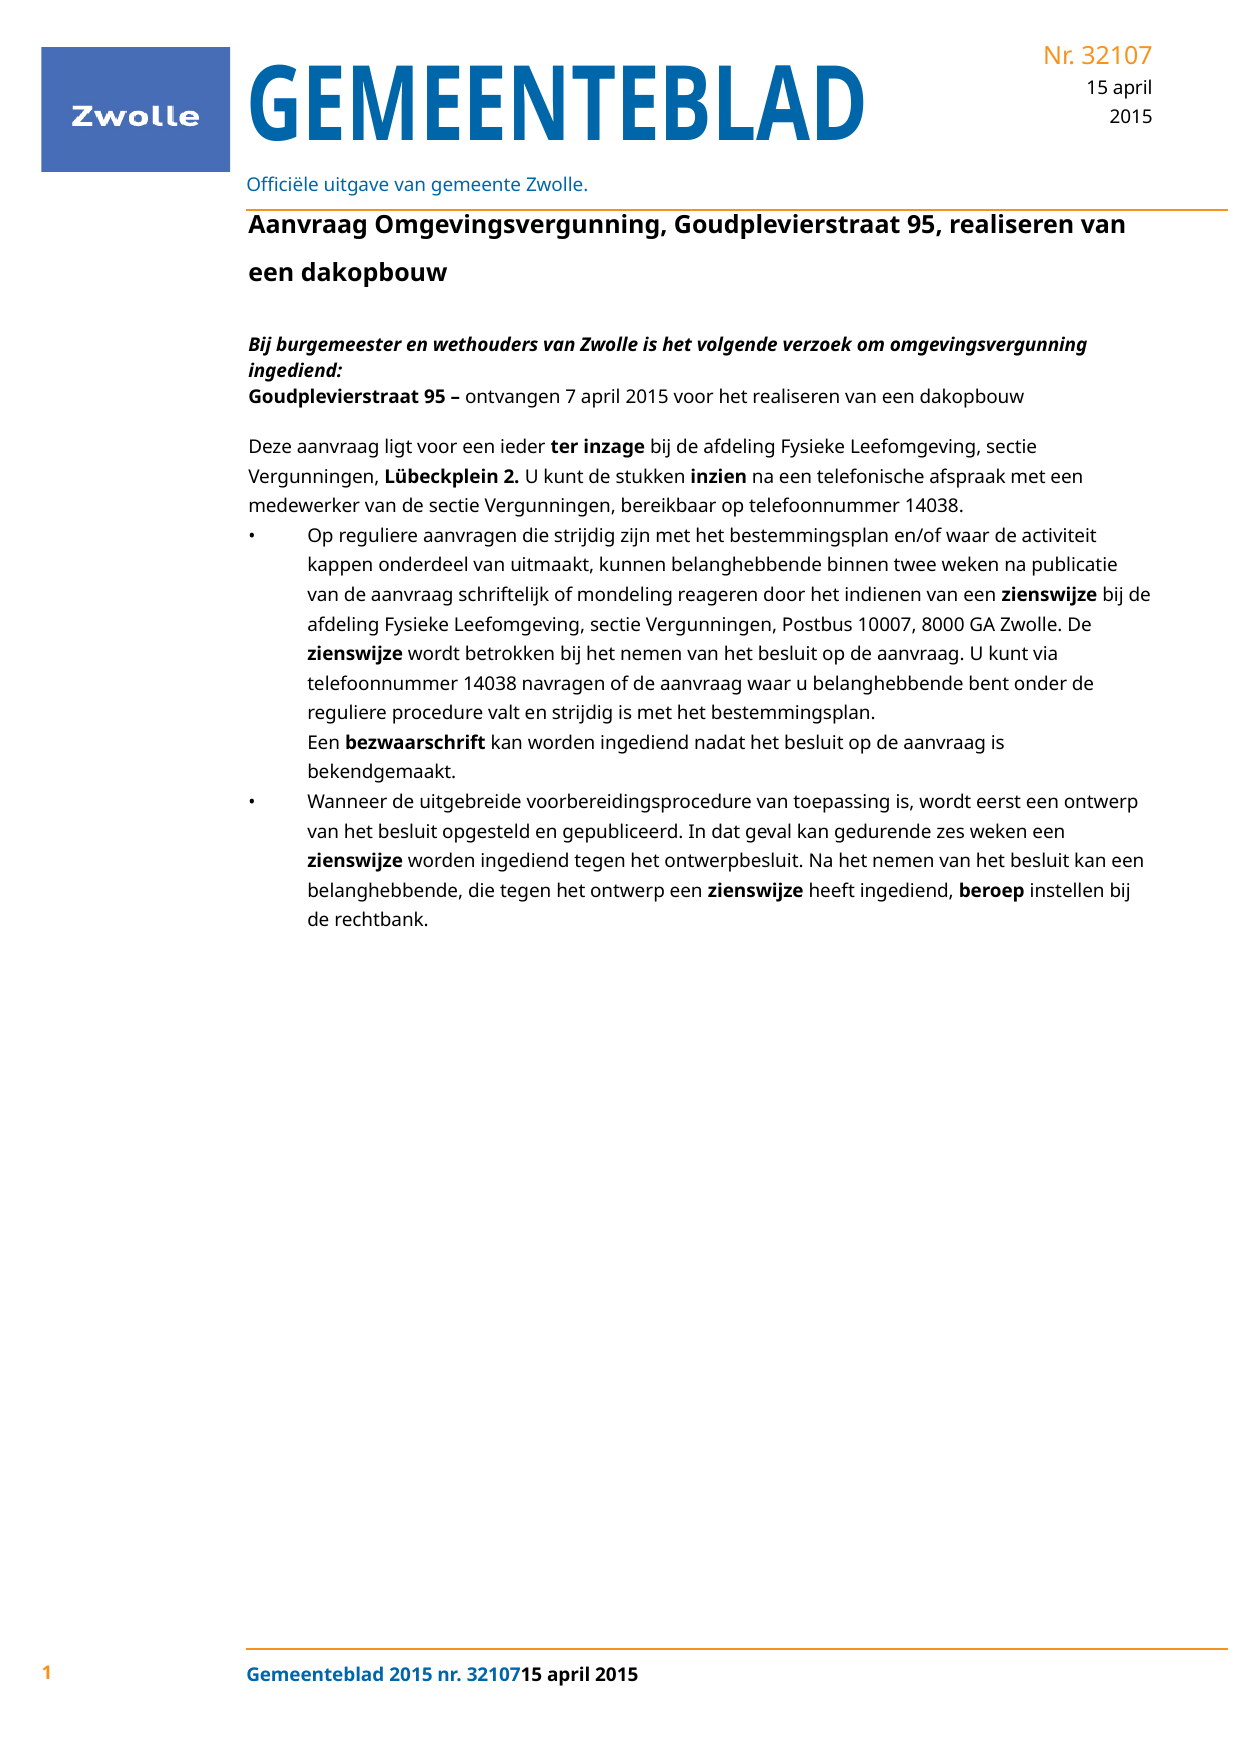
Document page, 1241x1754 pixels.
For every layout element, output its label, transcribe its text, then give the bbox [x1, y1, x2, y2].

text Deze aanvraag ligt voor een ieder ter inzage bij de afdeling Fysieke Leefomgeving, sectie Vergunningen, Lübeckplein 2. U kunt de stukken inzien na een telefonische afspraak met een medewerker van de sectie Vergunningen, bereikbaar op telefoonnummer 14038. [248, 433, 1152, 518]
text Bij burgemeester en wethouders van Zwolle is het volgende verzoek om omgevingsvergunning ingediend: [248, 331, 1152, 383]
text Goudplevierstraat 95 – ontvangen 7 april 2015 voor het realiseren van een dakopbouw [248, 383, 1152, 409]
list Een bezwaarschrift kan worden ingediend nadat het besluit op de aanvraag is bekendgemaakt. [248, 729, 1152, 784]
picture [41, 47, 231, 172]
list Wanneer de uitgebreide voorbereidingsprocedure van toepassing is, wordt eerst een ontwerp van het besluit opgesteld en gepubliceerd. In dat geval kan gedurende zes weken een zienswijze worden ingediend tegen het ontwerpbesluit. Na het nemen van het besluit kan een belanghebbende, die tegen het ontwerp een zienswijze heeft ingediend, beroep instellen bij de rechtbank. [248, 788, 1152, 932]
text Aanvraag Omgevingsvergunning, Goudplevierstraat 95, realiseren van een dakopbouw [248, 211, 1152, 288]
list Op reguliere aanvragen die strijdig zijn met het bestemmingsplan en/of waar de activiteit kappen onderdeel van uitmaakt, kunnen belanghebbende binnen twee weken na publicatie van de aanvraag schriftelijk of mondeling reageren door het indienen van een zienswijze bij de afdeling Fysieke Leefomgeving, sectie Vergunningen, Postbus 10007, 8000 GA Zwolle. De zienswijze wordt betrokken bij het nemen van het besluit op de aanvraag. U kunt via telefoonnummer 14038 navragen of de aanvraag waar u belanghebbende bent onder de reguliere procedure valt en strijdig is met het bestemmingsplan. [248, 522, 1152, 725]
